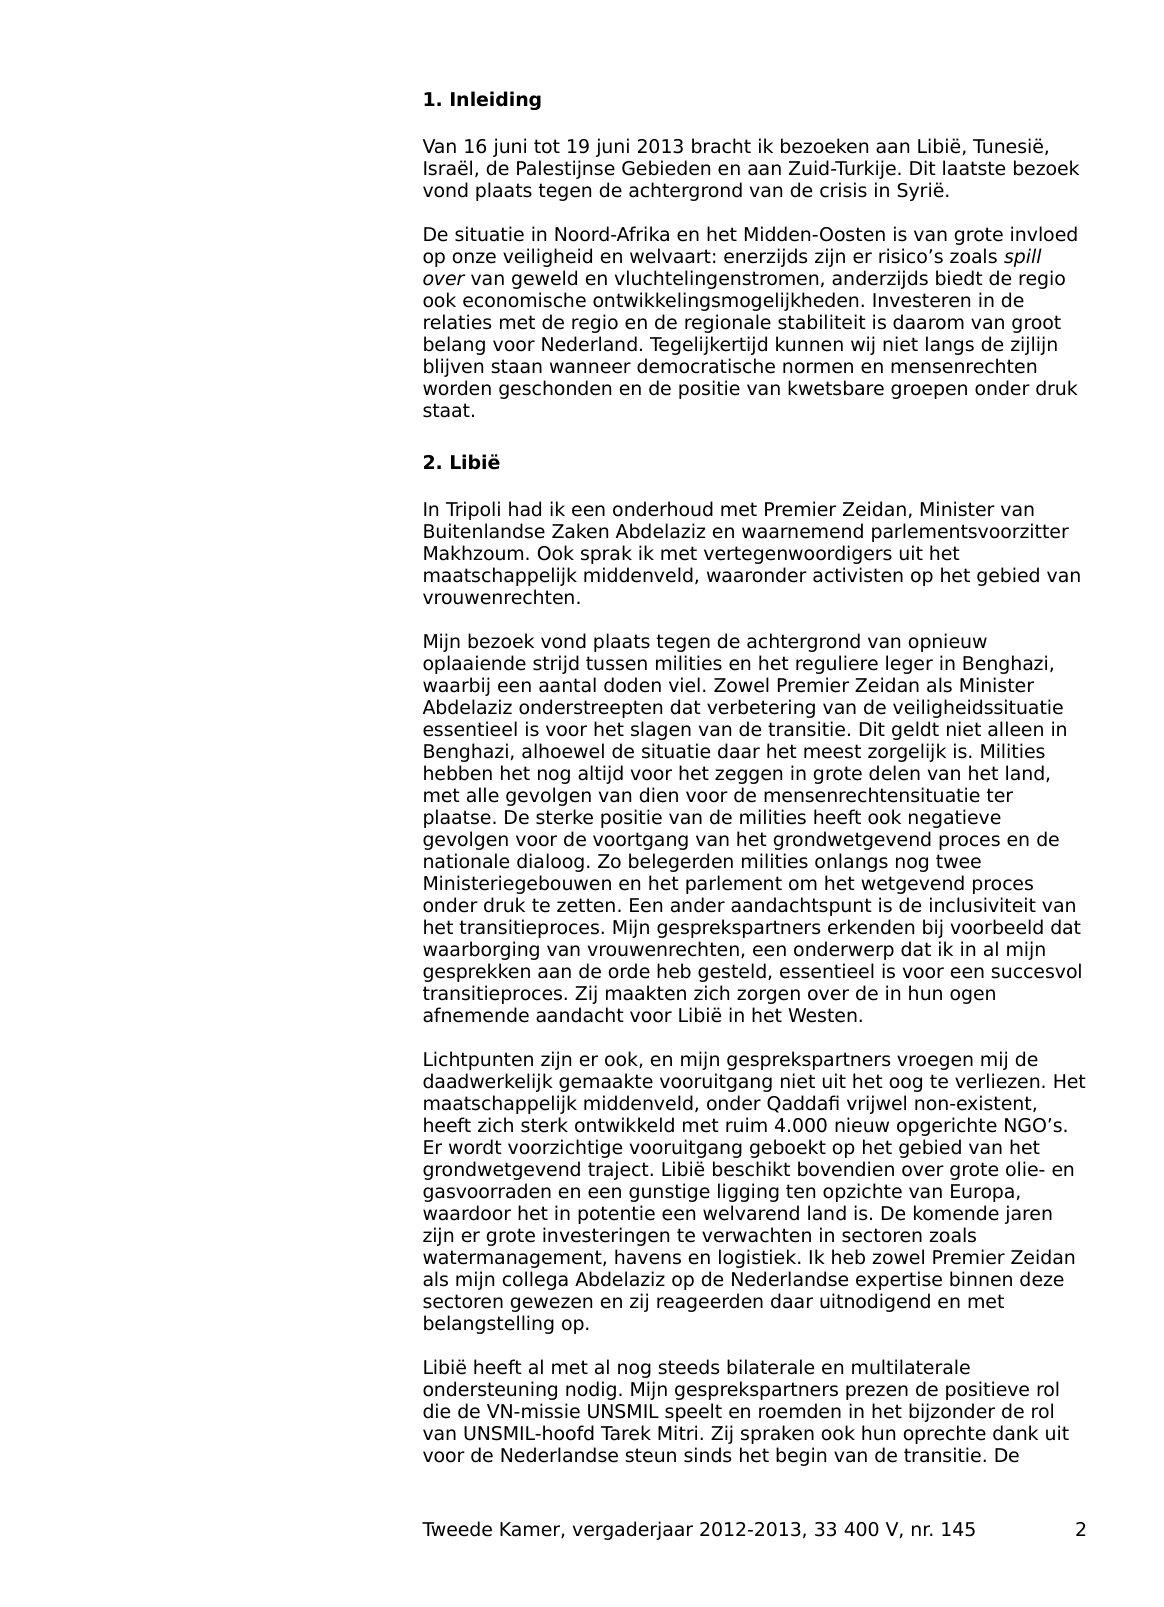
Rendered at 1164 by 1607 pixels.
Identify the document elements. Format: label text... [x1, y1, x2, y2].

text In Tripoli had ik een onderhoud met Premier Zeidan, Minister van Buitenlandse Zaken Abdelaziz en waarnemend parlementsvoorzitter Makhzoum. Ook sprak ik met vertegenwoordigers uit het maatschappelijk middenveld, waaronder activisten op het gebied van vrouwenrechten. [422, 499, 1087, 609]
subtitle 2. Libië [422, 452, 1087, 474]
text Libië heeft al met al nog steeds bilaterale en multilaterale ondersteuning nodig. Mijn gesprekspartners prezen de positieve rol die de VN-missie UNSMIL speelt en roemden in het bijzonder de rol van UNSMIL-hoofd Tarek Mitri. Zij spraken ook hun oprechte dank uit voor de Nederlandse steun sinds het begin van de transitie. De [422, 1357, 1087, 1467]
subtitle 1. Inleiding [422, 89, 1087, 111]
text Mijn bezoek vond plaats tegen de achtergrond van opnieuw oplaaiende strijd tussen milities en het reguliere leger in Benghazi, waarbij een aantal doden viel. Zowel Premier Zeidan als Minister Abdelaziz onderstreepten dat verbetering van de veiligheidssituatie essentieel is voor het slagen van de transitie. Dit geldt niet alleen in Benghazi, alhoewel de situatie daar het meest zorgelijk is. Milities hebben het nog altijd voor het zeggen in grote delen van het land, met alle gevolgen van dien voor de mensenrechtensituatie ter plaatse. De sterke positie van de milities heeft ook negatieve gevolgen voor de voortgang van het grondwetgevend proces en de nationale dialoog. Zo belegerden milities onlangs nog twee Ministeriegebouwen en het parlement om het wetgevend proces onder druk te zetten. Een ander aandachtspunt is de inclusiviteit van het transitieproces. Mijn gesprekspartners erkenden bij voorbeeld dat waarborging van vrouwenrechten, een onderwerp dat ik in al mijn gesprekken aan de orde heb gesteld, essentieel is voor een succesvol transitieproces. Zij maakten zich zorgen over de in hun ogen afnemende aandacht voor Libië in het Westen. [422, 631, 1087, 1027]
text De situatie in Noord-Afrika en het Midden-Oosten is van grote invloed op onze veiligheid en welvaart: enerzijds zijn er risico’s zoals spill over van geweld en vluchtelingenstromen, anderzijds biedt de regio ook economische ontwikkelingsmogelijkheden. Investeren in de relaties met de regio en de regionale stabiliteit is daarom van groot belang voor Nederland. Tegelijkertijd kunnen wij niet langs de zijlijn blijven staan wanneer democratische normen en mensenrechten worden geschonden en de positie van kwetsbare groepen onder druk staat. [422, 224, 1087, 422]
text Lichtpunten zijn er ook, en mijn gesprekspartners vroegen mij de daadwerkelijk gemaakte vooruitgang niet uit het oog te verliezen. Het maatschappelijk middenveld, onder Qaddafi vrijwel non-existent, heeft zich sterk ontwikkeld met ruim 4.000 nieuw opgerichte NGO’s. Er wordt voorzichtige vooruitgang geboekt op het gebied van het grondwetgevend traject. Libië beschikt bovendien over grote olie- en gasvoorraden en een gunstige ligging ten opzichte van Europa, waardoor het in potentie een welvarend land is. De komende jaren zijn er grote investeringen te verwachten in sectoren zoals watermanagement, havens en logistiek. Ik heb zowel Premier Zeidan als mijn collega Abdelaziz op de Nederlandse expertise binnen deze sectoren gewezen en zij reageerden daar uitnodigend en met belangstelling op. [422, 1049, 1087, 1334]
text Van 16 juni tot 19 juni 2013 bracht ik bezoeken aan Libië, Tunesië, Israël, de Palestijnse Gebieden en aan Zuid-Turkije. Dit laatste bezoek vond plaats tegen de achtergrond van de crisis in Syrië. [422, 136, 1087, 202]
